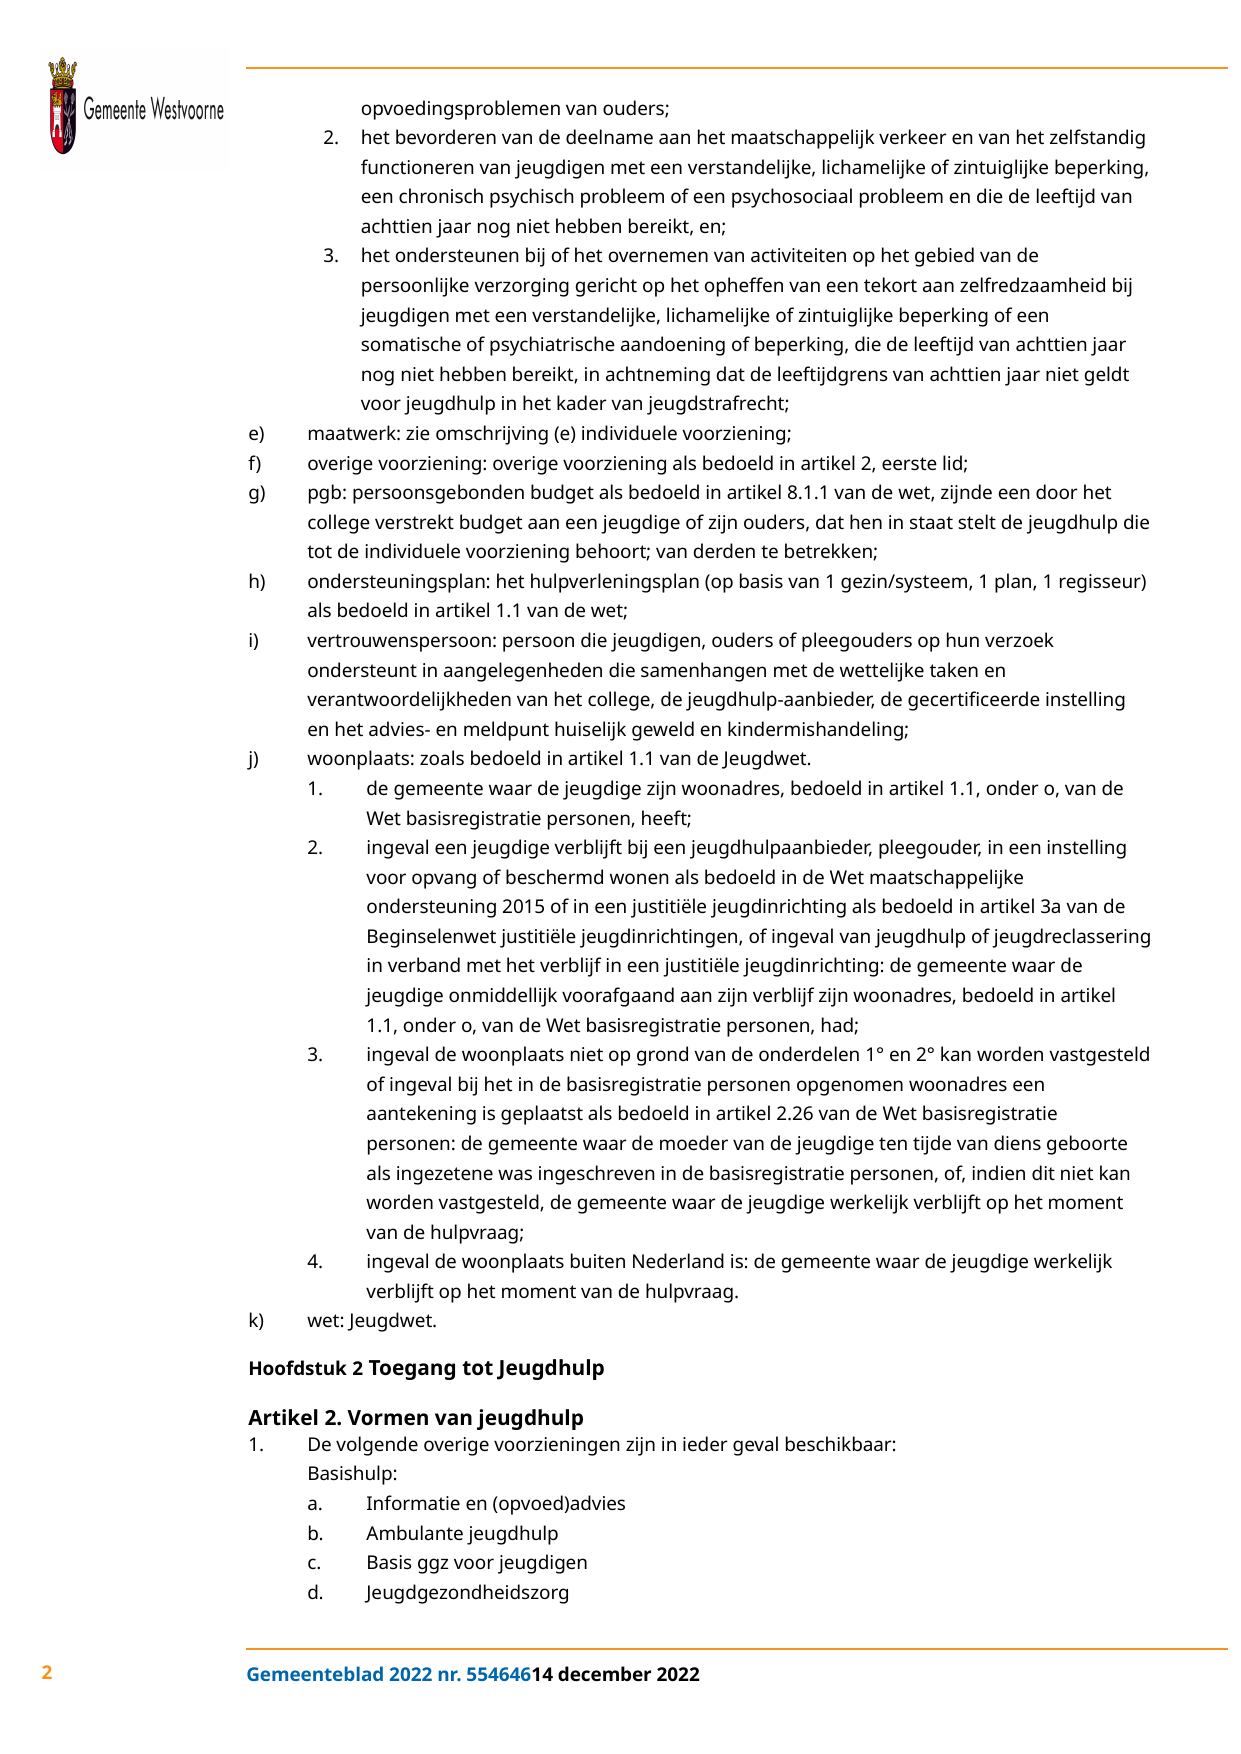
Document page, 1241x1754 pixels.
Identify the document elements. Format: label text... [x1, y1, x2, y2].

list woonplaats: zoals bedoeld in artikel 1.1 van de Jeugdwet. [248, 746, 1152, 771]
list Basis ggz voor jeugdigen [307, 1549, 1152, 1575]
list Informatie en (opvoed)advies [307, 1490, 1152, 1516]
list maatwerk: zie omschrijving (e) individuele voorziening; [248, 420, 1152, 446]
list wet: Jeugdwet. [248, 1308, 1152, 1333]
list ingeval de woonplaats niet op grond van de onderdelen 1° en 2° kan worden vastgesteld of ingeval bij het in de basisregistratie personen opgenomen woonadres een aantekening is geplaatst als bedoeld in artikel 2.26 van de Wet basisregistratie personen: de gemeente waar de moeder van de jeugdige ten tijde van diens geboorte als ingezetene was ingeschreven in de basisregistratie personen, of, indien dit niet kan worden vastgesteld, de gemeente waar de jeugdige werkelijk verblijft op het moment van de hulpvraag; [307, 1041, 1152, 1245]
list ingeval de woonplaats buiten Nederland is: de gemeente waar de jeugdige werkelijk verblijft op het moment van de hulpvraag. [307, 1248, 1152, 1304]
list ondersteuningsplan: het hulpverleningsplan (op basis van 1 gezin/systeem, 1 plan, 1 regisseur) als bedoeld in artikel 1.1 van de wet; [248, 568, 1152, 623]
picture [41, 47, 231, 172]
list Basishulp: [248, 1461, 1152, 1486]
text Hoofdstuk 2 Toegang tot Jeugdhulp [248, 1353, 1152, 1382]
list het bevorderen van de deelname aan het maatschappelijk verkeer en van het zelfstandig functioneren van jeugdigen met een verstandelijke, lichamelijke of zintuiglijke beperking, een chronisch psychisch probleem of een psychosociaal probleem en die de leeftijd van achttien jaar nog niet hebben bereikt, en; [323, 124, 1152, 239]
list vertrouwenspersoon: persoon die jeugdigen, ouders of pleegouders op hun verzoek ondersteunt in aangelegenheden die samenhangen met de wettelijke taken en verantwoordelijkheden van het college, de jeugdhulp-aanbieder, de gecertificeerde instelling en het advies- en meldpunt huiselijk geweld en kindermishandeling; [248, 627, 1152, 742]
list Ambulante jeugdhulp [307, 1520, 1152, 1546]
list De volgende overige voorzieningen zijn in ieder geval beschikbaar: [248, 1431, 1152, 1457]
list de gemeente waar de jeugdige zijn woonadres, bedoeld in artikel 1.1, onder o, van de Wet basisregistratie personen, heeft; [307, 775, 1152, 831]
list Jeugdgezondheidszorg [307, 1579, 1152, 1605]
list ingeval een jeugdige verblijft bij een jeugdhulpaanbieder, pleegouder, in een instelling voor opvang of beschermd wonen als bedoeld in de Wet maatschappelijke ondersteuning 2015 of in een justitiële jeugdinrichting als bedoeld in artikel 3a van de Beginselenwet justitiële jeugdinrichtingen, of ingeval van jeugdhulp of jeugdreclassering in verband met het verblijf in een justitiële jeugdinrichting: de gemeente waar de jeugdige onmiddellijk voorafgaand aan zijn verblijf zijn woonadres, bedoeld in artikel 1.1, onder o, van de Wet basisregistratie personen, had; [307, 834, 1152, 1038]
list het ondersteunen bij of het overnemen van activiteiten op het gebied van de persoonlijke verzorging gericht op het opheffen van een tekort aan zelfredzaamheid bij jeugdigen met een verstandelijke, lichamelijke of zintuiglijke beperking of een somatische of psychiatrische aandoening of beperking, die de leeftijd van achttien jaar nog niet hebben bereikt, in achtneming dat de leeftijdgrens van achttien jaar niet geldt voor jeugdhulp in het kader van jeugdstrafrecht; [323, 243, 1152, 416]
list opvoedingsproblemen van ouders; [323, 95, 1152, 121]
text Artikel 2. Vormen van jeugdhulp [248, 1403, 1152, 1431]
list overige voorziening: overige voorziening als bedoeld in artikel 2, eerste lid; [248, 450, 1152, 476]
list pgb: persoonsgebonden budget als bedoeld in artikel 8.1.1 van de wet, zijnde een door het college verstrekt budget aan een jeugdige of zijn ouders, dat hen in staat stelt de jeugdhulp die tot de individuele voorziening behoort; van derden te betrekken; [248, 479, 1152, 564]
